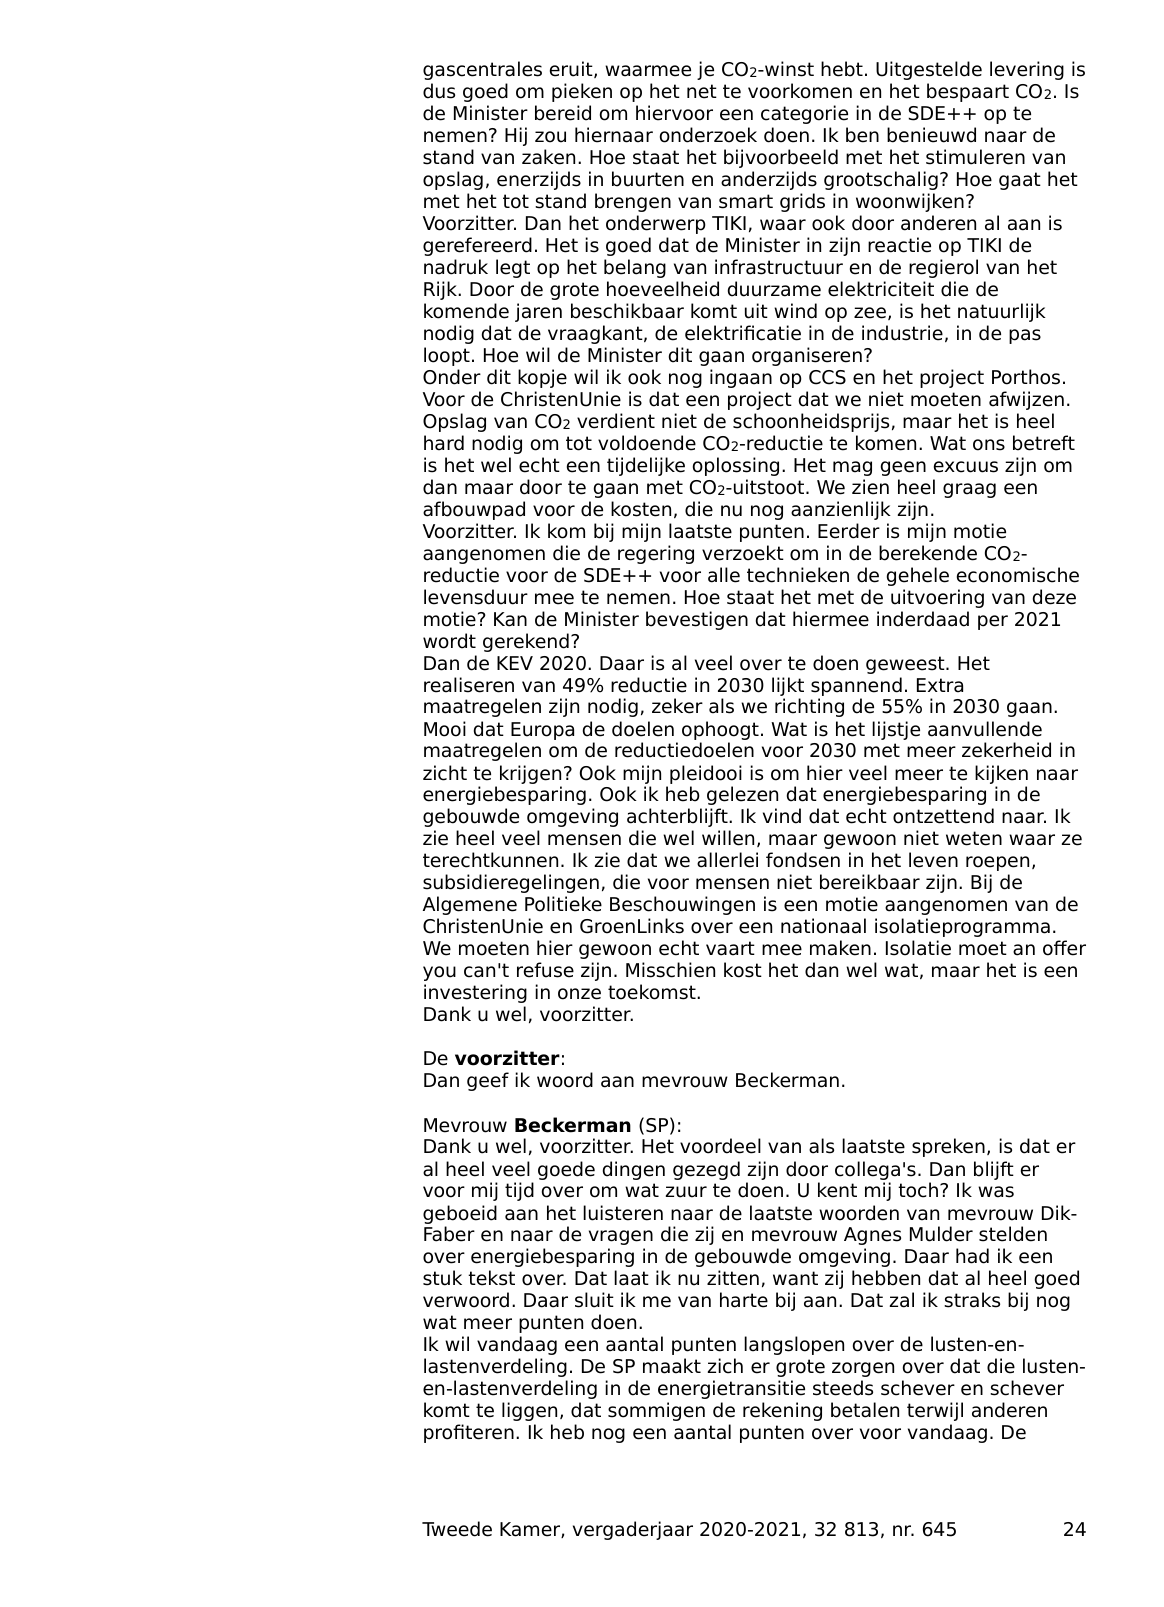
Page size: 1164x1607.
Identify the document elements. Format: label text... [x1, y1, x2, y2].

text Dank u wel, voorzitter. [422, 1004, 1087, 1026]
text Dan geef ik woord aan mevrouw Beckerman. [422, 1070, 1087, 1092]
text Voorzitter. Dan het onderwerp TIKI, waar ook door anderen al aan is gerefereerd. Het is goed dat de Minister in zijn reactie op TIKI de nadruk legt op het belang van infrastructuur en de regierol van het Rijk. Door de grote hoeveelheid duurzame elektriciteit die de komende jaren beschikbaar komt uit wind op zee, is het natuurlijk nodig dat de vraagkant, de elektrificatie in de industrie, in de pas loopt. Hoe wil de Minister dit gaan organiseren? [422, 213, 1087, 367]
text Onder dit kopje wil ik ook nog ingaan op CCS en het project Porthos. Voor de ChristenUnie is dat een project dat we niet moeten afwijzen. Opslag van CO2 verdient niet de schoonheidsprijs, maar het is heel hard nodig om tot voldoende CO2-reductie te komen. Wat ons betreft is het wel echt een tijdelijke oplossing. Het mag geen excuus zijn om dan maar door te gaan met CO2-uitstoot. We zien heel graag een afbouwpad voor de kosten, die nu nog aanzienlijk zijn. [422, 367, 1087, 521]
text gascentrales eruit, waarmee je CO2-winst hebt. Uitgestelde levering is dus goed om pieken op het net te voorkomen en het bespaart CO2. Is de Minister bereid om hiervoor een categorie in de SDE++ op te nemen? Hij zou hiernaar onderzoek doen. Ik ben benieuwd naar de stand van zaken. Hoe staat het bijvoorbeeld met het stimuleren van opslag, enerzijds in buurten en anderzijds grootschalig? Hoe gaat het met het tot stand brengen van smart grids in woonwijken? [422, 59, 1087, 213]
text Ik wil vandaag een aantal punten langslopen over de lusten-en-lastenverdeling. De SP maakt zich er grote zorgen over dat die lusten-en-lastenverdeling in de energietransitie steeds schever en schever komt te liggen, dat sommigen de rekening betalen terwijl anderen profiteren. Ik heb nog een aantal punten over voor vandaag. De [422, 1334, 1087, 1444]
text Dank u wel, voorzitter. Het voordeel van als laatste spreken, is dat er al heel veel goede dingen gezegd zijn door collega's. Dan blijft er voor mij tijd over om wat zuur te doen. U kent mij toch? Ik was geboeid aan het luisteren naar de laatste woorden van mevrouw Dik-Faber en naar de vragen die zij en mevrouw Agnes Mulder stelden over energiebesparing in de gebouwde omgeving. Daar had ik een stuk tekst over. Dat laat ik nu zitten, want zij hebben dat al heel goed verwoord. Daar sluit ik me van harte bij aan. Dat zal ik straks bij nog wat meer punten doen. [422, 1136, 1087, 1334]
text Mevrouw Beckerman (SP): [422, 1114, 1087, 1136]
text Voorzitter. Ik kom bij mijn laatste punten. Eerder is mijn motie aangenomen die de regering verzoekt om in de berekende CO2-reductie voor de SDE++ voor alle technieken de gehele economische levensduur mee te nemen. Hoe staat het met de uitvoering van deze motie? Kan de Minister bevestigen dat hiermee inderdaad per 2021 wordt gerekend? [422, 521, 1087, 652]
text Dan de KEV 2020. Daar is al veel over te doen geweest. Het realiseren van 49% reductie in 2030 lijkt spannend. Extra maatregelen zijn nodig, zeker als we richting de 55% in 2030 gaan. Mooi dat Europa de doelen ophoogt. Wat is het lijstje aanvullende maatregelen om de reductiedoelen voor 2030 met meer zekerheid in zicht te krijgen? Ook mijn pleidooi is om hier veel meer te kijken naar energiebesparing. Ook ik heb gelezen dat energiebesparing in de gebouwde omgeving achterblijft. Ik vind dat echt ontzettend naar. Ik zie heel veel mensen die wel willen, maar gewoon niet weten waar ze terechtkunnen. Ik zie dat we allerlei fondsen in het leven roepen, subsidieregelingen, die voor mensen niet bereikbaar zijn. Bij de Algemene Politieke Beschouwingen is een motie aangenomen van de ChristenUnie en GroenLinks over een nationaal isolatieprogramma. We moeten hier gewoon echt vaart mee maken. Isolatie moet an offer you can't refuse zijn. Misschien kost het dan wel wat, maar het is een investering in onze toekomst. [422, 652, 1087, 1004]
text De voorzitter: [422, 1048, 1087, 1070]
